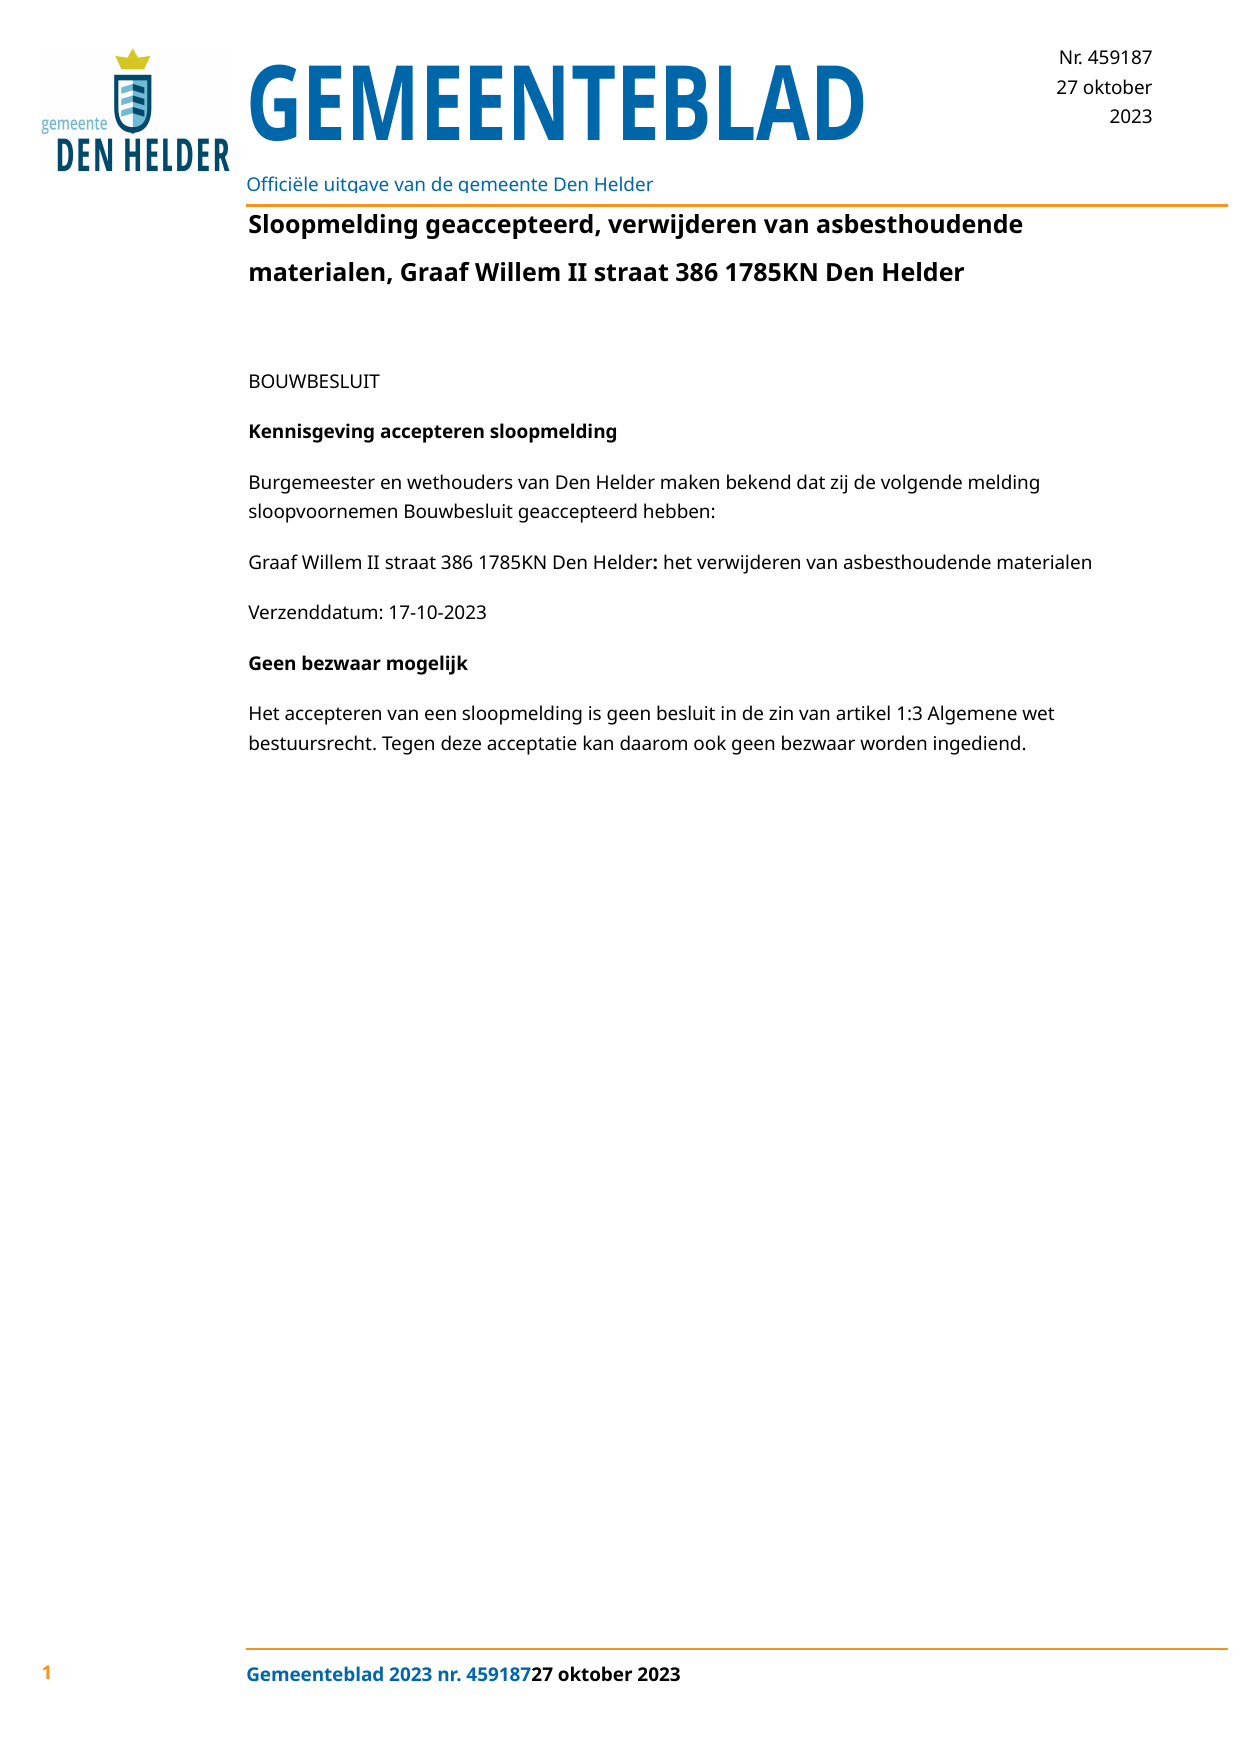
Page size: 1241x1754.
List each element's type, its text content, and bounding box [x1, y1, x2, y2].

text Geen bezwaar mogelijk [248, 650, 1152, 676]
text Kennisgeving accepteren sloopmelding [248, 419, 1152, 444]
picture [220, 160, 224, 172]
picture [63, 144, 68, 165]
picture [182, 144, 187, 165]
text Graaf Willem II straat 386 1785KN Den Helder: het verwijderen van asbesthoudende materialen [248, 549, 1152, 575]
picture [130, 157, 135, 172]
picture [41, 47, 231, 172]
picture [100, 154, 106, 172]
text Verzenddatum: 17-10-2023 [248, 599, 1152, 625]
text Sloopmelding geaccepteerd, verwijderen van asbesthoudende materialen, Graaf Willem II straat 386 1785KN Den Helder [248, 207, 1152, 288]
text Het accepteren van een sloopmelding is geen besluit in de zin van artikel 1:3 Algemene wet bestuursrecht. Tegen deze acceptatie kan daarom ook geen bezwaar worden ingediend. [248, 700, 1152, 756]
text Burgemeester en wethouders van Den Helder maken bekend dat zij de volgende melding sloopvoornemen Bouwbesluit geaccepteerd hebben: [248, 469, 1152, 524]
text BOUWBESLUIT [248, 368, 1152, 394]
